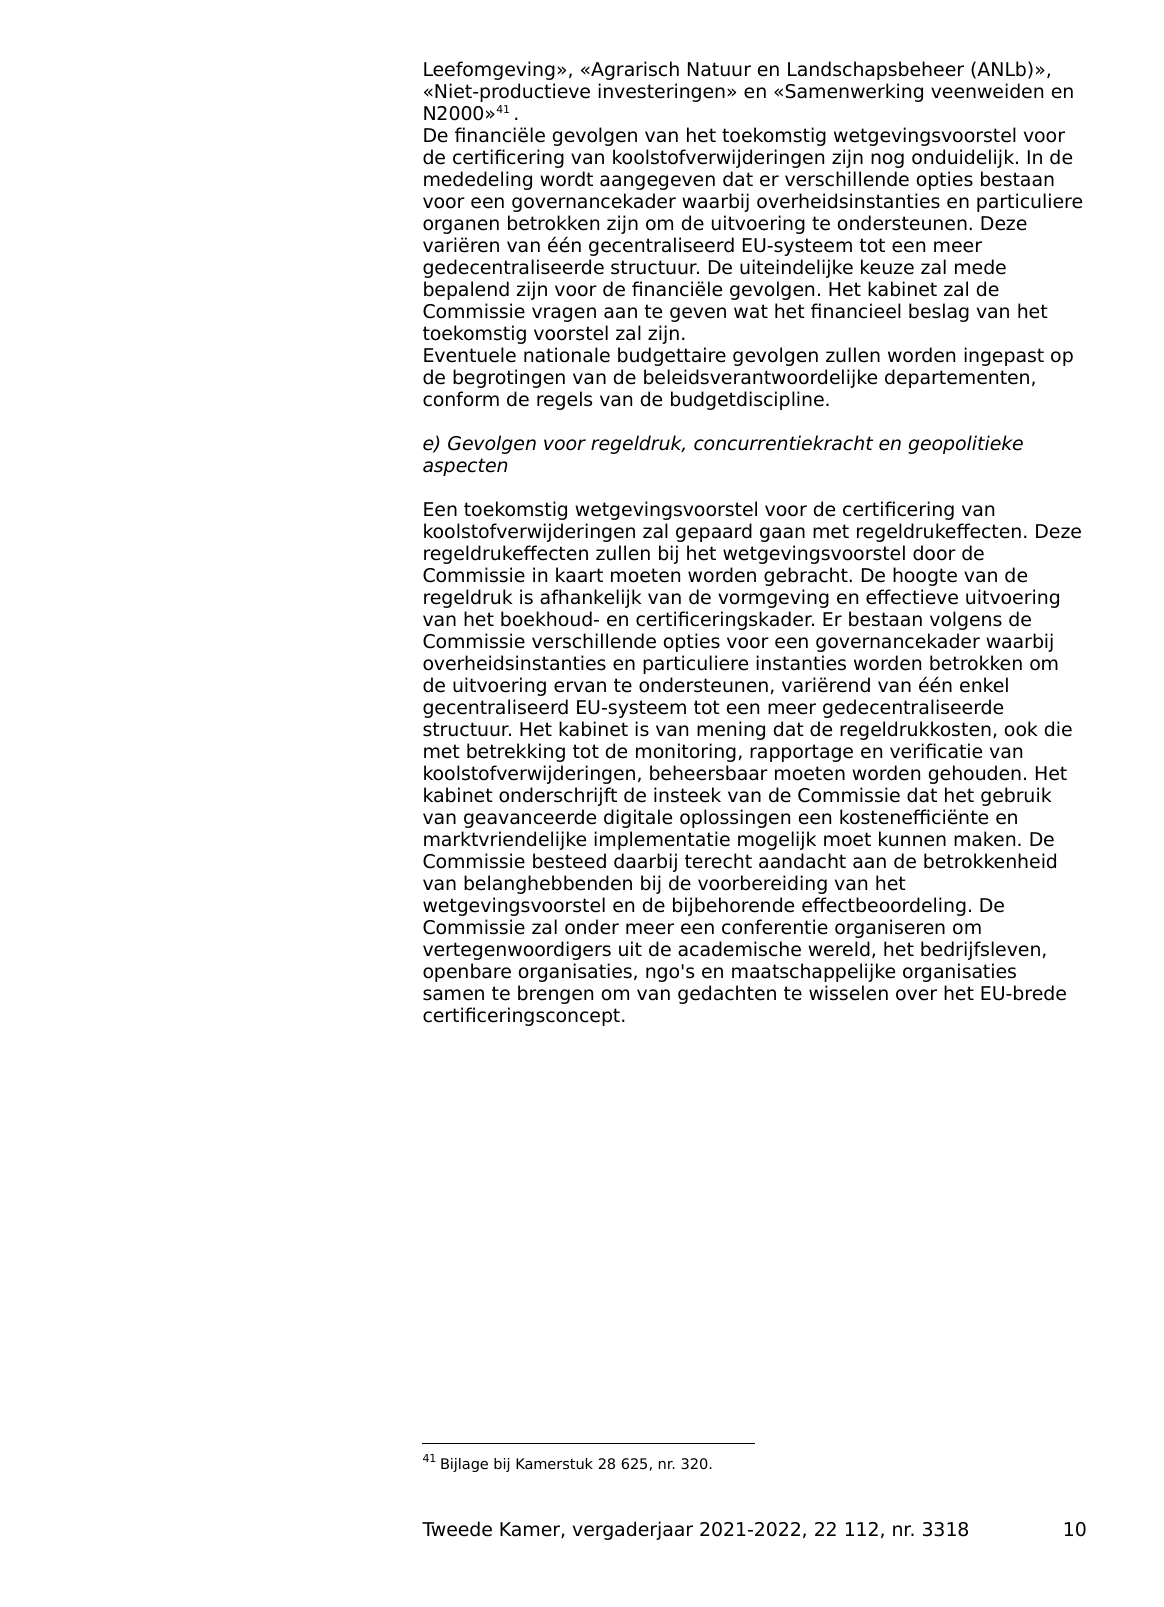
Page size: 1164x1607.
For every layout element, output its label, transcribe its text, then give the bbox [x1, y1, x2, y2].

text Eventuele nationale budgettaire gevolgen zullen worden ingepast op de begrotingen van de beleidsverantwoordelijke departementen, conform de regels van de budgetdiscipline. [422, 345, 1087, 411]
subtitle e) Gevolgen voor regeldruk, concurrentiekracht en geopolitieke aspecten [422, 433, 1087, 477]
text Een toekomstig wetgevingsvoorstel voor de certificering van koolstofverwijderingen zal gepaard gaan met regeldrukeffecten. Deze regeldrukeffecten zullen bij het wetgevingsvoorstel door de Commissie in kaart moeten worden gebracht. De hoogte van de regeldruk is afhankelijk van de vormgeving en effectieve uitvoering van het boekhoud- en certificeringskader. Er bestaan volgens de Commissie verschillende opties voor een governancekader waarbij overheidsinstanties en particuliere instanties worden betrokken om de uitvoering ervan te ondersteunen, variërend van één enkel gecentraliseerd EU-systeem tot een meer gedecentraliseerde structuur. Het kabinet is van mening dat de regeldrukkosten, ook die met betrekking tot de monitoring, rapportage en verificatie van koolstofverwijderingen, beheersbaar moeten worden gehouden. Het kabinet onderschrijft de insteek van de Commissie dat het gebruik van geavanceerde digitale oplossingen een kostenefficiënte en marktvriendelijke implementatie mogelijk moet kunnen maken. De Commissie besteed daarbij terecht aandacht aan de betrokkenheid van belanghebbenden bij de voorbereiding van het wetgevingsvoorstel en de bijbehorende effectbeoordeling. De Commissie zal onder meer een conferentie organiseren om vertegenwoordigers uit de academische wereld, het bedrijfsleven, openbare organisaties, ngo's en maatschappelijke organisaties samen te brengen om van gedachten te wisselen over het EU-brede certificeringsconcept. [422, 499, 1087, 1027]
text Bijlage bij Kamerstuk 28 625, nr. 320. [422, 1452, 1087, 1474]
text Leefomgeving», «Agrarisch Natuur en Landschapsbeheer (ANLb)», «Niet-productieve investeringen» en «Samenwerking veenweiden en N2000». [422, 59, 1087, 125]
text De financiële gevolgen van het toekomstig wetgevingsvoorstel voor de certificering van koolstofverwijderingen zijn nog onduidelijk. In de mededeling wordt aangegeven dat er verschillende opties bestaan voor een governancekader waarbij overheidsinstanties en particuliere organen betrokken zijn om de uitvoering te ondersteunen. Deze variëren van één gecentraliseerd EU-systeem tot een meer gedecentraliseerde structuur. De uiteindelijke keuze zal mede bepalend zijn voor de financiële gevolgen. Het kabinet zal de Commissie vragen aan te geven wat het financieel beslag van het toekomstig voorstel zal zijn. [422, 125, 1087, 345]
